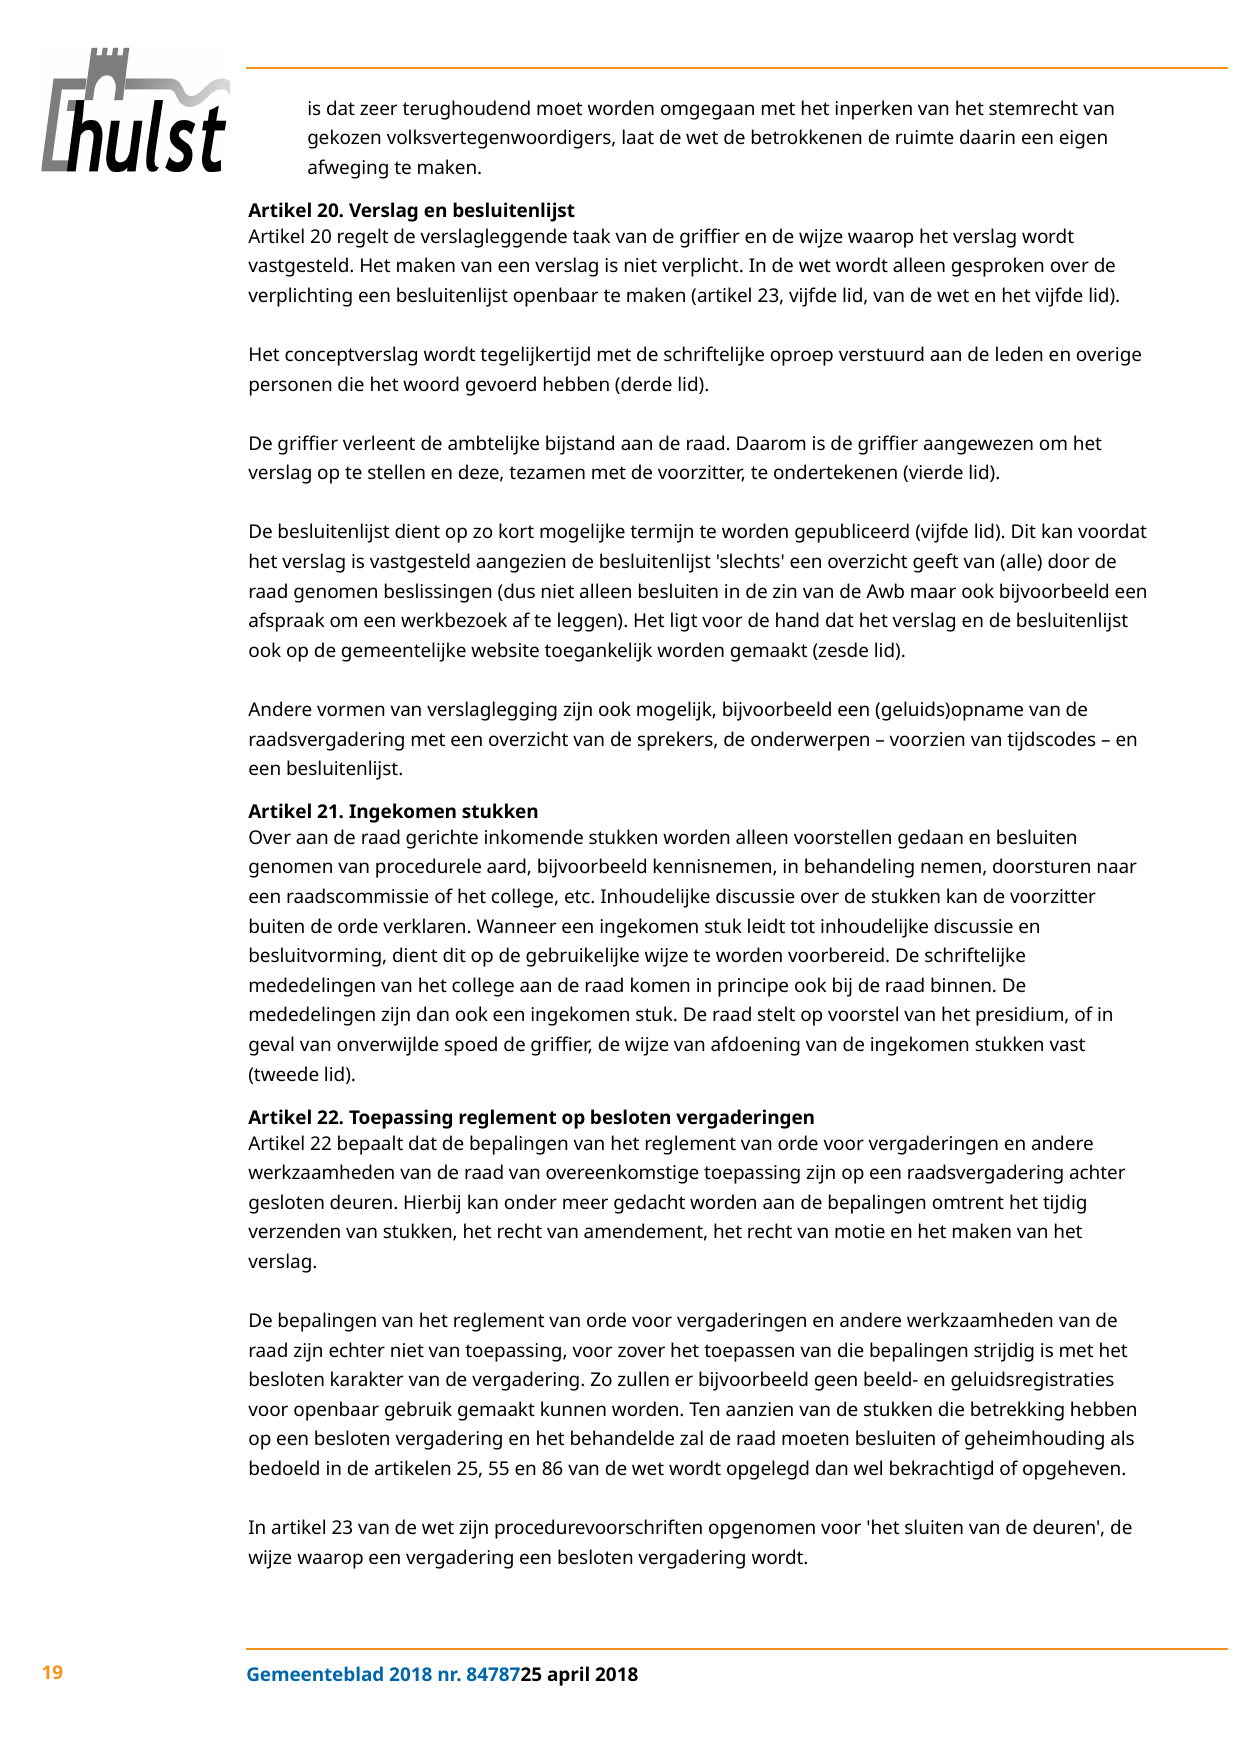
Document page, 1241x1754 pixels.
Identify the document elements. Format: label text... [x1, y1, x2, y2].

text De griffier verleent de ambtelijke bijstand aan de raad. Daarom is de griffier aangewezen om het verslag op te stellen en deze, tezamen met de voorzitter, te ondertekenen (vierde lid). [248, 430, 1152, 485]
text De bepalingen van het reglement van orde voor vergaderingen en andere werkzaamheden van de raad zijn echter niet van toepassing, voor zover het toepassen van die bepalingen strijdig is met het besloten karakter van de vergadering. Zo zullen er bijvoorbeeld geen beeld- en geluidsregistraties voor openbaar gebruik gemaakt kunnen worden. Ten aanzien van de stukken die betrekking hebben op een besloten vergadering en het behandelde zal de raad moeten besluiten of geheimhouding als bedoeld in de artikelen 25, 55 en 86 van de wet wordt opgelegd dan wel bekrachtigd of opgeheven. [248, 1307, 1152, 1481]
text Artikel 20 regelt de verslagleggende taak van de griffier en de wijze waarop het verslag wordt vastgesteld. Het maken van een verslag is niet verplicht. In de wet wordt alleen gesproken over de verplichting een besluitenlijst openbaar te maken (artikel 23, vijfde lid, van de wet en het vijfde lid). [248, 223, 1152, 308]
text Artikel 21. Ingekomen stukken [248, 798, 1152, 824]
text Artikel 22 bepaalt dat de bepalingen van het reglement van orde voor vergaderingen en andere werkzaamheden van de raad van overeenkomstige toepassing zijn op een raadsvergadering achter gesloten deuren. Hierbij kan onder meer gedacht worden aan de bepalingen omtrent het tijdig verzenden van stukken, het recht van amendement, het recht van motie en het maken van het verslag. [248, 1130, 1152, 1274]
picture [41, 47, 231, 172]
text Over aan de raad gerichte inkomende stukken worden alleen voorstellen gedaan en besluiten genomen van procedurele aard, bijvoorbeeld kennisnemen, in behandeling nemen, doorsturen naar een raadscommissie of het college, etc. Inhoudelijke discussie over de stukken kan de voorzitter buiten de orde verklaren. Wanneer een ingekomen stuk leidt tot inhoudelijke discussie en besluitvorming, dient dit op de gebruikelijke wijze te worden voorbereid. De schriftelijke mededelingen van het college aan de raad komen in principe ook bij de raad binnen. De mededelingen zijn dan ook een ingekomen stuk. De raad stelt op voorstel van het presidium, of in geval van onverwijlde spoed de griffier, de wijze van afdoening van de ingekomen stukken vast (tweede lid). [248, 824, 1152, 1087]
text Het conceptverslag wordt tegelijkertijd met de schriftelijke oproep verstuurd aan de leden en overige personen die het woord gevoerd hebben (derde lid). [248, 341, 1152, 396]
text Artikel 20. Verslag en besluitenlijst [248, 197, 1152, 223]
text Andere vormen van verslaglegging zijn ook mogelijk, bijvoorbeeld een (geluids)opname van de raadsvergadering met een overzicht van de sprekers, de onderwerpen – voorzien van tijdscodes – en een besluitenlijst. [248, 696, 1152, 781]
text In artikel 23 van de wet zijn procedurevoorschriften opgenomen voor 'het sluiten van de deuren', de wijze waarop een vergadering een besloten vergadering wordt. [248, 1514, 1152, 1569]
text De besluitenlijst dient op zo kort mogelijke termijn te worden gepubliceerd (vijfde lid). Dit kan voordat het verslag is vastgesteld aangezien de besluitenlijst 'slechts' een overzicht geeft van (alle) door de raad genomen beslissingen (dus niet alleen besluiten in de zin van de Awb maar ook bijvoorbeeld een afspraak om een werkbezoek af te leggen). Het ligt voor de hand dat het verslag en de besluitenlijst ook op de gemeentelijke website toegankelijk worden gemaakt (zesde lid). [248, 519, 1152, 663]
list is dat zeer terughoudend moet worden omgegaan met het inperken van het stemrecht van gekozen volksvertegenwoordigers, laat de wet de betrokkenen de ruimte daarin een eigen afweging te maken. [248, 95, 1152, 180]
text Artikel 22. Toepassing reglement op besloten vergaderingen [248, 1104, 1152, 1130]
